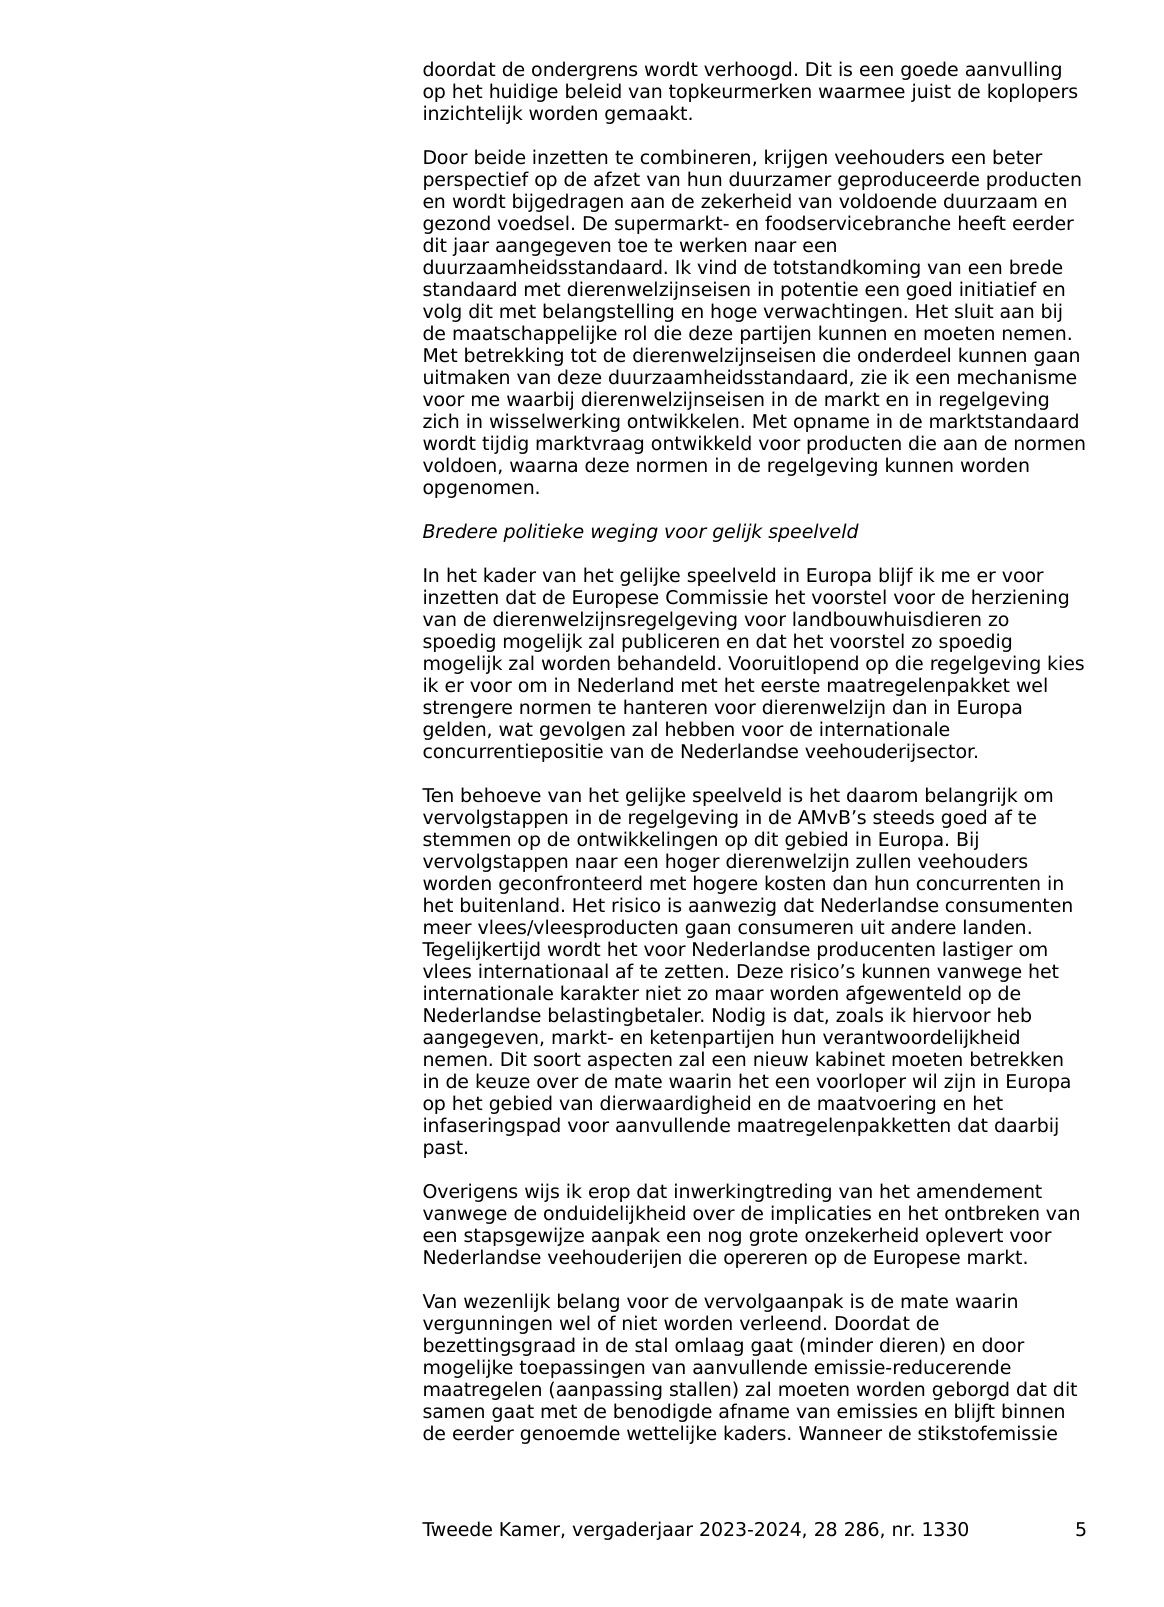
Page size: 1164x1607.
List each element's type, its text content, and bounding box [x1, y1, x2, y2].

text In het kader van het gelijke speelveld in Europa blijf ik me er voor inzetten dat de Europese Commissie het voorstel voor de herziening van de dierenwelzijnsregelgeving voor landbouwhuisdieren zo spoedig mogelijk zal publiceren en dat het voorstel zo spoedig mogelijk zal worden behandeld. Vooruitlopend op die regelgeving kies ik er voor om in Nederland met het eerste maatregelenpakket wel strengere normen te hanteren voor dierenwelzijn dan in Europa gelden, wat gevolgen zal hebben voor de internationale concurrentiepositie van de Nederlandse veehouderijsector. [422, 565, 1087, 763]
text Overigens wijs ik erop dat inwerkingtreding van het amendement vanwege de onduidelijkheid over de implicaties en het ontbreken van een stapsgewijze aanpak een nog grote onzekerheid oplevert voor Nederlandse veehouderijen die opereren op de Europese markt. [422, 1181, 1087, 1269]
text Door beide inzetten te combineren, krijgen veehouders een beter perspectief op de afzet van hun duurzamer geproduceerde producten en wordt bijgedragen aan de zekerheid van voldoende duurzaam en gezond voedsel. De supermarkt- en foodservicebranche heeft eerder dit jaar aangegeven toe te werken naar een duurzaamheidsstandaard. Ik vind de totstandkoming van een brede standaard met dierenwelzijnseisen in potentie een goed initiatief en volg dit met belangstelling en hoge verwachtingen. Het sluit aan bij de maatschappelijke rol die deze partijen kunnen en moeten nemen. Met betrekking tot de dierenwelzijnseisen die onderdeel kunnen gaan uitmaken van deze duurzaamheidsstandaard, zie ik een mechanisme voor me waarbij dierenwelzijnseisen in de markt en in regelgeving zich in wisselwerking ontwikkelen. Met opname in de marktstandaard wordt tijdig marktvraag ontwikkeld voor producten die aan de normen voldoen, waarna deze normen in de regelgeving kunnen worden opgenomen. [422, 147, 1087, 499]
text Van wezenlijk belang voor de vervolgaanpak is de mate waarin vergunningen wel of niet worden verleend. Doordat de bezettingsgraad in de stal omlaag gaat (minder dieren) en door mogelijke toepassingen van aanvullende emissie-reducerende maatregelen (aanpassing stallen) zal moeten worden geborgd dat dit samen gaat met de benodigde afname van emissies en blijft binnen de eerder genoemde wettelijke kaders. Wanneer de stikstofemissie [422, 1291, 1087, 1445]
text doordat de ondergrens wordt verhoogd. Dit is een goede aanvulling op het huidige beleid van topkeurmerken waarmee juist de koplopers inzichtelijk worden gemaakt. [422, 59, 1087, 125]
subtitle Bredere politieke weging voor gelijk speelveld [422, 521, 1087, 543]
text Ten behoeve van het gelijke speelveld is het daarom belangrijk om vervolgstappen in de regelgeving in de AMvB’s steeds goed af te stemmen op de ontwikkelingen op dit gebied in Europa. Bij vervolgstappen naar een hoger dierenwelzijn zullen veehouders worden geconfronteerd met hogere kosten dan hun concurrenten in het buitenland. Het risico is aanwezig dat Nederlandse consumenten meer vlees/vleesproducten gaan consumeren uit andere landen. Tegelijkertijd wordt het voor Nederlandse producenten lastiger om vlees internationaal af te zetten. Deze risico’s kunnen vanwege het internationale karakter niet zo maar worden afgewenteld op de Nederlandse belastingbetaler. Nodig is dat, zoals ik hiervoor heb aangegeven, markt- en ketenpartijen hun verantwoordelijkheid nemen. Dit soort aspecten zal een nieuw kabinet moeten betrekken in de keuze over de mate waarin het een voorloper wil zijn in Europa op het gebied van dierwaardigheid en de maatvoering en het infaseringspad voor aanvullende maatregelenpakketten dat daarbij past. [422, 785, 1087, 1159]
